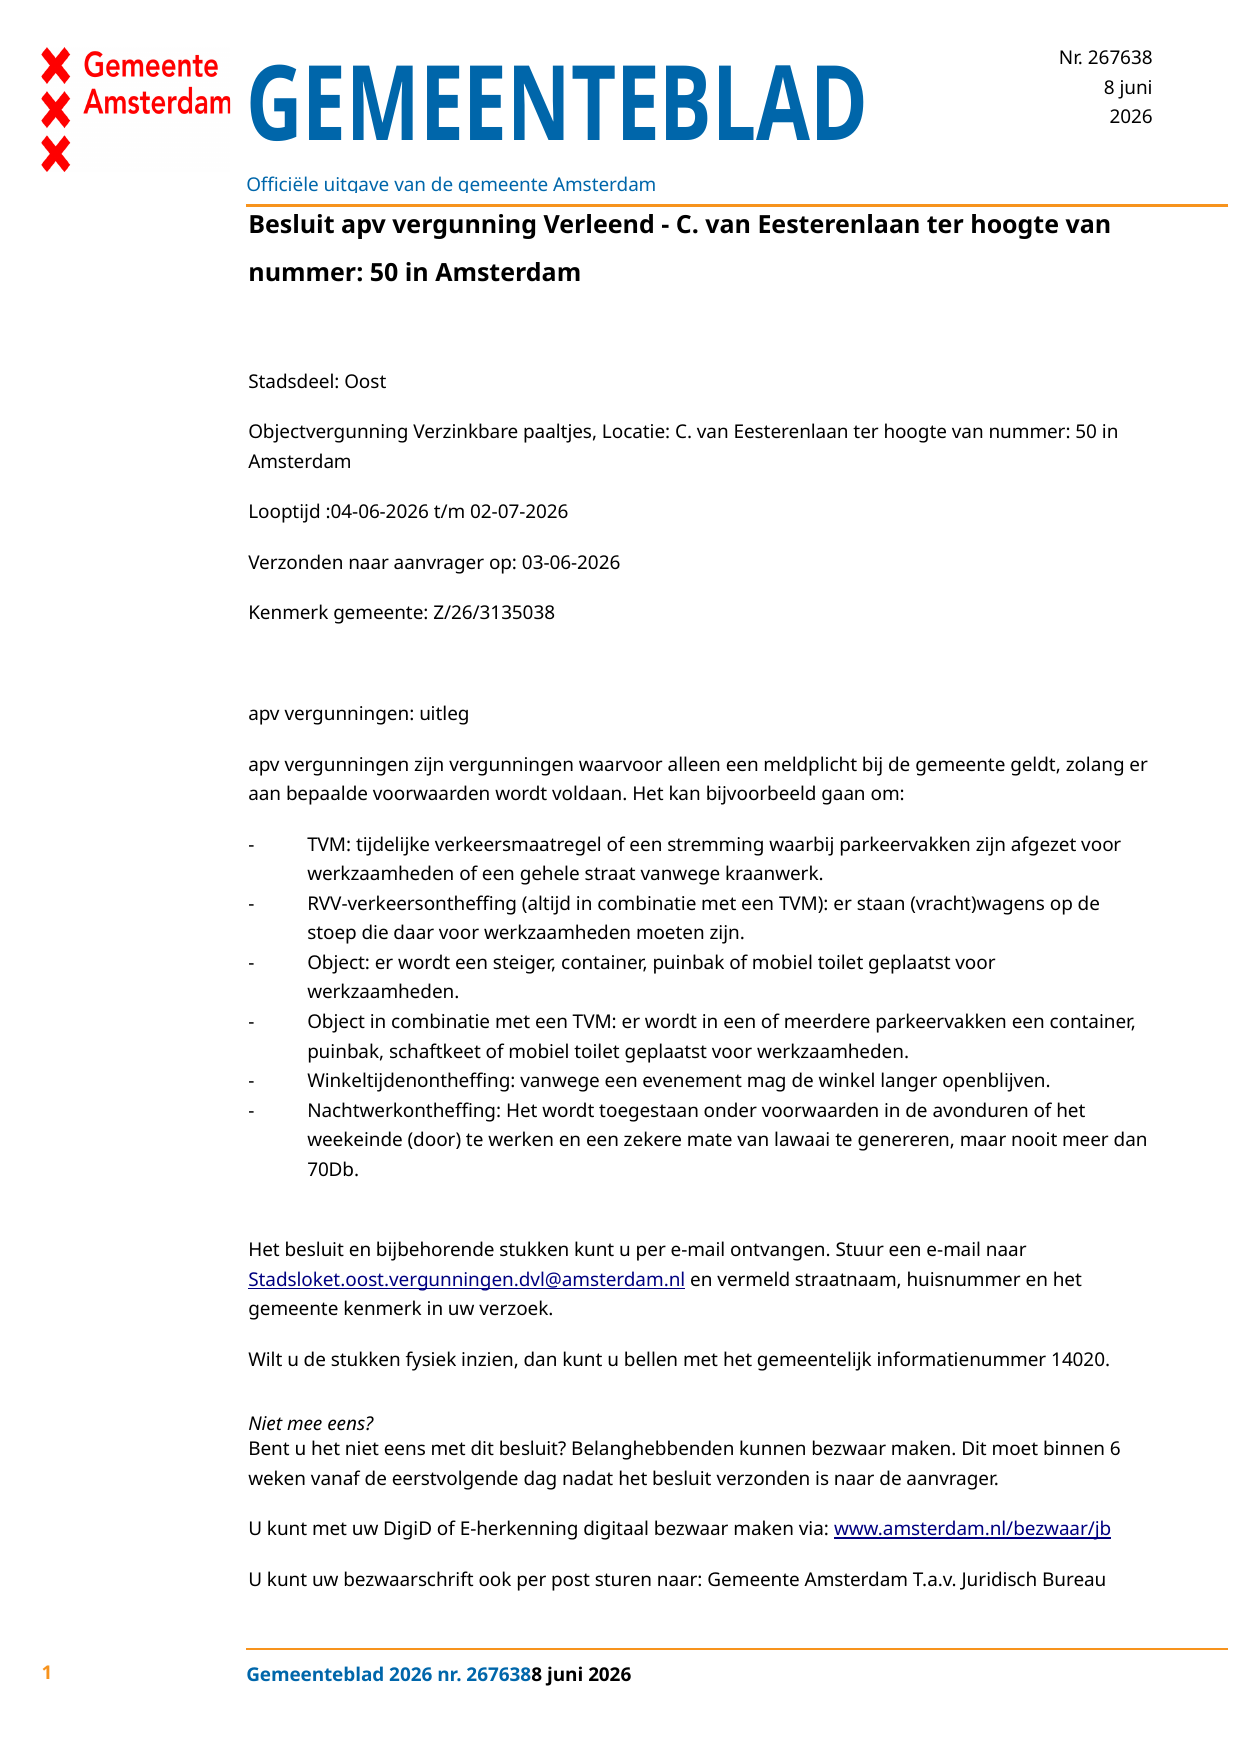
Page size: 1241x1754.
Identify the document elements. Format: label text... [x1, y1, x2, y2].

list Nachtwerkontheffing: Het wordt toegestaan onder voorwaarden in de avonduren of het weekeinde (door) te werken en een zekere mate van lawaai te genereren, maar nooit meer dan 70Db. [248, 1097, 1152, 1182]
text Wilt u de stukken fysiek inzien, dan kunt u bellen met het gemeentelijk informatienummer 14020. [248, 1346, 1152, 1372]
text Verzonden naar aanvrager op: 03-06-2026 [248, 549, 1152, 575]
text apv vergunningen: uitleg [248, 700, 1152, 726]
list Object in combinatie met een TVM: er wordt in een of meerdere parkeervakken een container, puinbak, schaftkeet of mobiel toilet geplaatst voor werkzaamheden. [248, 1008, 1152, 1064]
text U kunt met uw DigiD of E-herkenning digitaal bezwaar maken via: www.amsterdam.nl/bezwaar/jb [248, 1516, 1152, 1541]
list Winkeltijdenontheffing: vanwege een evenement mag de winkel langer openblijven. [248, 1067, 1152, 1093]
list RVV-verkeersontheffing (altijd in combinatie met een TVM): er staan (vracht)wagens op de stoep die daar voor werkzaamheden moeten zijn. [248, 890, 1152, 945]
text Besluit apv vergunning Verleend - C. van Eesterenlaan ter hoogte van nummer: 50 in Amsterdam [248, 207, 1152, 288]
text apv vergunningen zijn vergunningen waarvoor alleen een meldplicht bij de gemeente geldt, zolang er aan bepaalde voorwaarden wordt voldaan. Het kan bijvoorbeeld gaan om: [248, 751, 1152, 806]
text U kunt uw bezwaarschrift ook per post sturen naar: Gemeente Amsterdam T.a.v. Juridisch Bureau [248, 1566, 1152, 1592]
picture [41, 47, 231, 172]
text Niet mee eens? [248, 1410, 1152, 1436]
text Kenmerk gemeente: Z/26/3135038 [248, 599, 1152, 625]
text Het besluit en bijbehorende stukken kunt u per e-mail ontvangen. Stuur een e-mail naar Stadsloket.oost.vergunningen.dvl@amsterdam.nl en vermeld straatnaam, huisnummer en het gemeente kenmerk in uw verzoek. [248, 1236, 1152, 1321]
text Looptijd :04-06-2026 t/m 02-07-2026 [248, 499, 1152, 524]
list TVM: tijdelijke verkeersmaatregel of een stremming waarbij parkeervakken zijn afgezet voor werkzaamheden of een gehele straat vanwege kraanwerk. [248, 831, 1152, 886]
text Bent u het niet eens met dit besluit? Belanghebbenden kunnen bezwaar maken. Dit moet binnen 6 weken vanaf de eerstvolgende dag nadat het besluit verzonden is naar de aanvrager. [248, 1436, 1152, 1491]
text Objectvergunning Verzinkbare paaltjes, Locatie: C. van Eesterenlaan ter hoogte van nummer: 50 in Amsterdam [248, 419, 1152, 474]
text Stadsdeel: Oost [248, 368, 1152, 394]
list Object: er wordt een steiger, container, puinbak of mobiel toilet geplaatst voor werkzaamheden. [248, 949, 1152, 1004]
